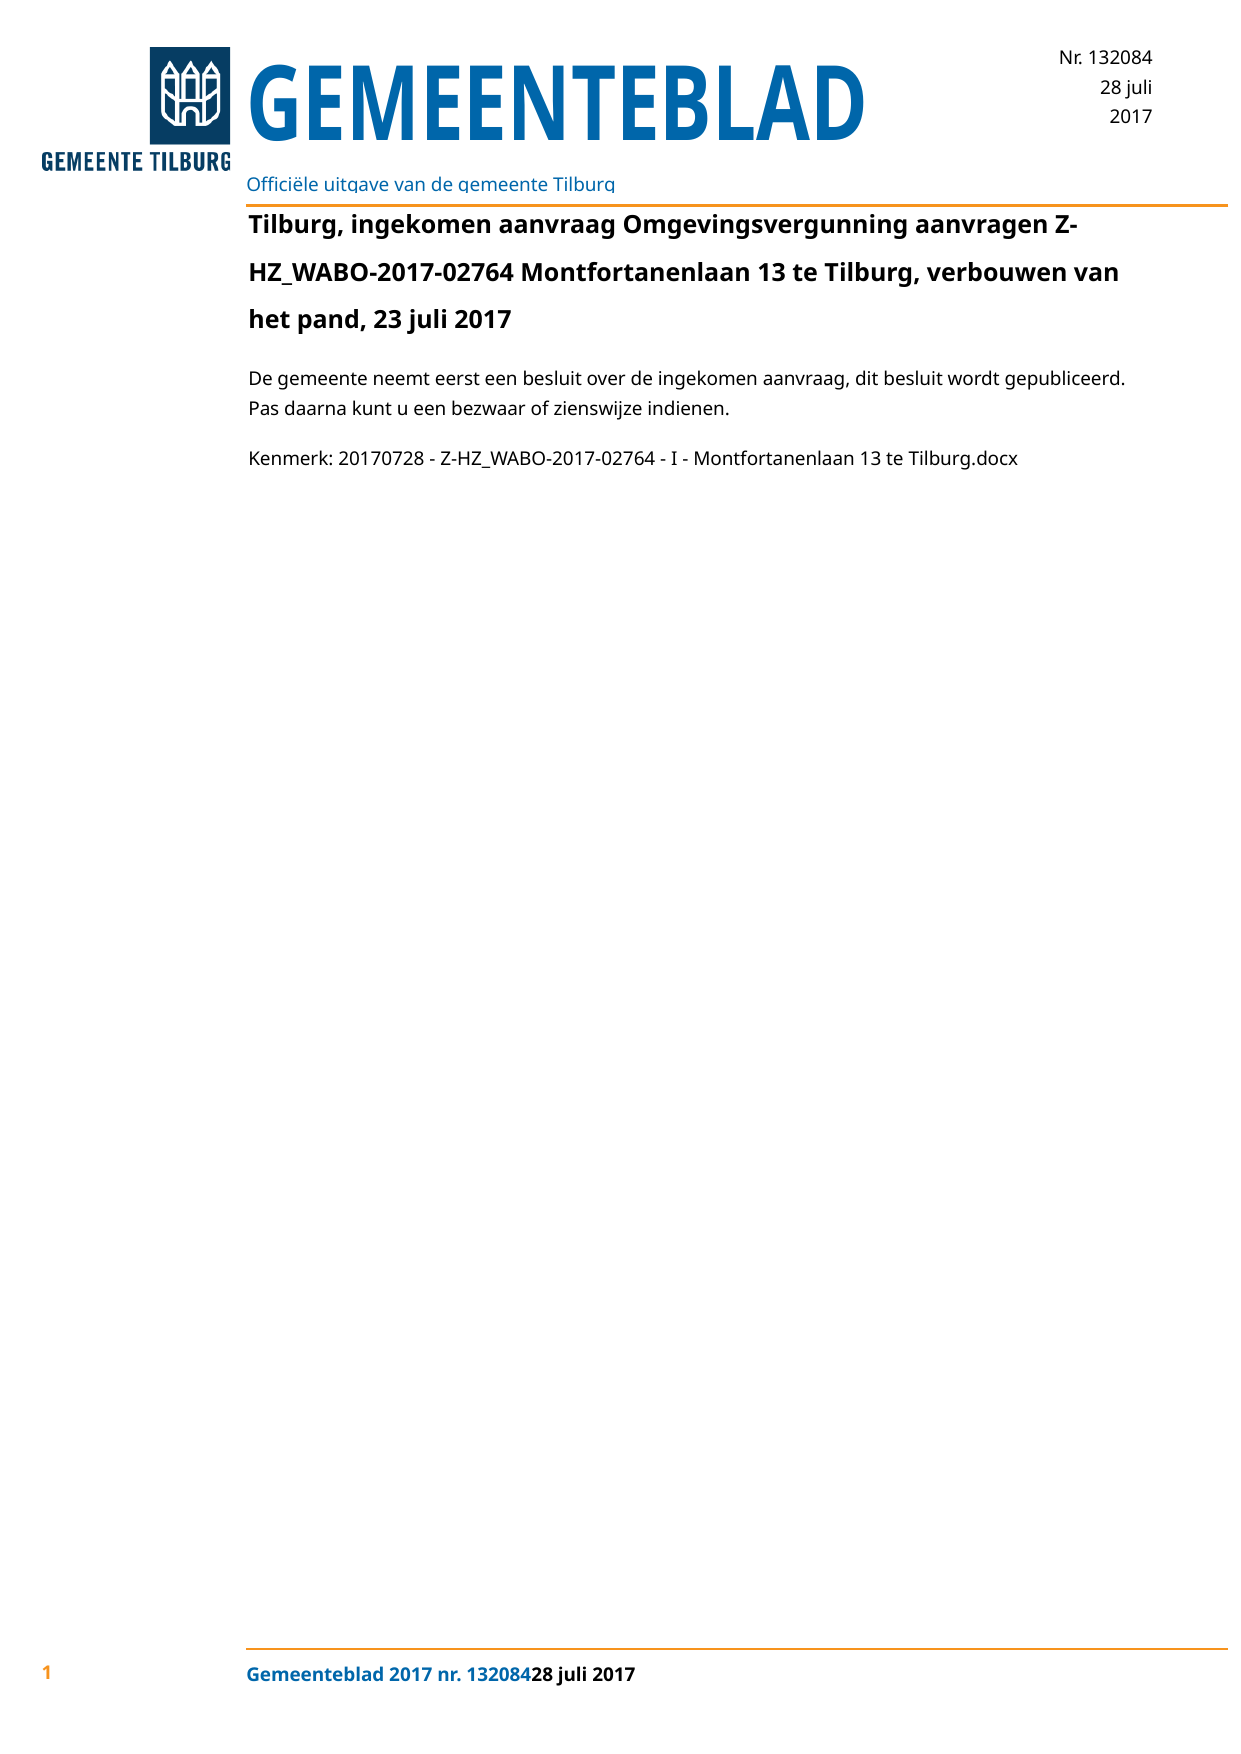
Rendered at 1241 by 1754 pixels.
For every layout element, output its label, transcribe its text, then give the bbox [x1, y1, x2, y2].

text Tilburg, ingekomen aanvraag Omgevingsvergunning aanvragen Z-HZ_WABO-2017-02764 Montfortanenlaan 13 te Tilburg, verbouwen van het pand, 23 juli 2017 [248, 207, 1152, 336]
picture [41, 47, 231, 172]
text Kenmerk: 20170728 - Z-HZ_WABO-2017-02764 - I - Montfortanenlaan 13 te Tilburg.docx [248, 446, 1152, 471]
text De gemeente neemt eerst een besluit over de ingekomen aanvraag, dit besluit wordt gepubliceerd. Pas daarna kunt u een bezwaar of zienswijze indienen. [248, 366, 1152, 421]
